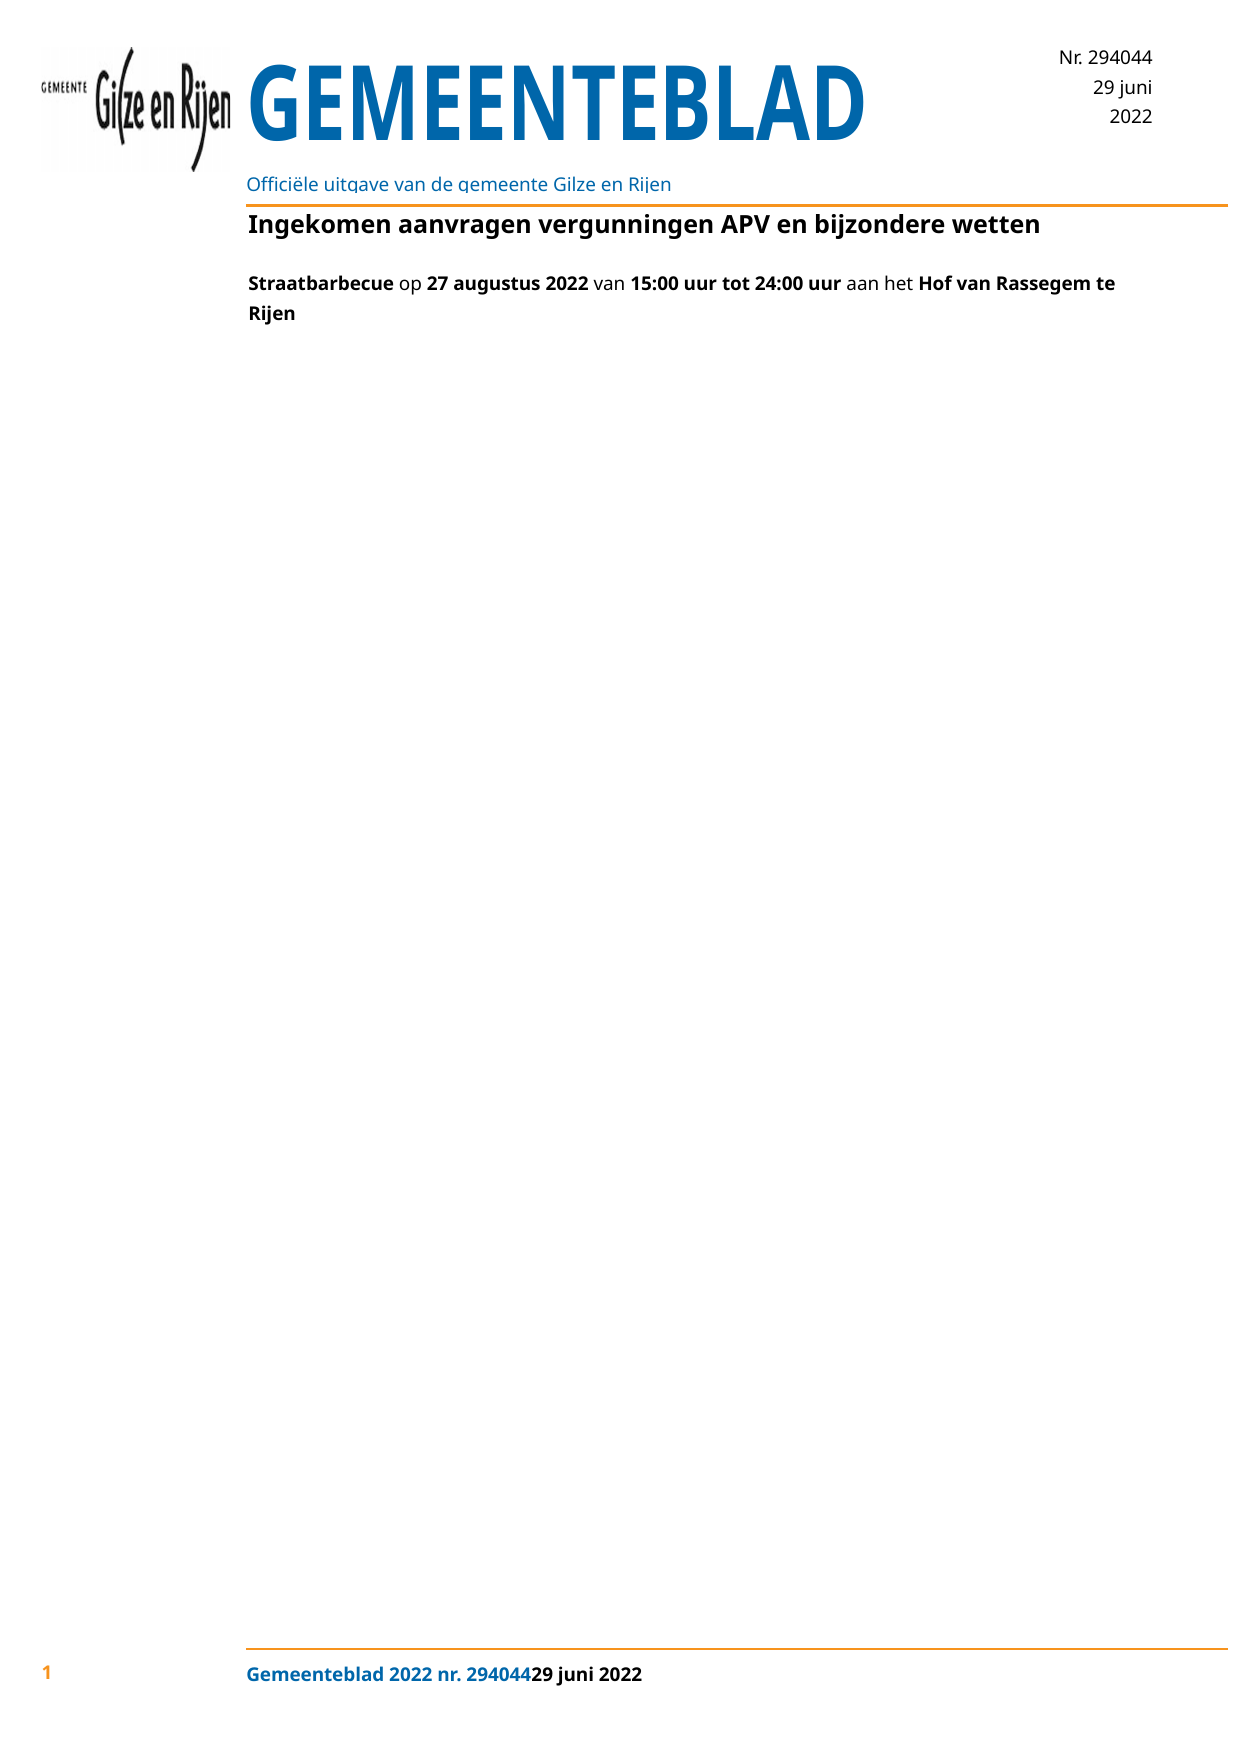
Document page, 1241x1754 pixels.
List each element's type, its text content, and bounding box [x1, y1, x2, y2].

text Straatbarbecue op 27 augustus 2022 van 15:00 uur tot 24:00 uur aan het Hof van Rassegem te Rijen [248, 270, 1152, 326]
text Ingekomen aanvragen vergunningen APV en bijzondere wetten [248, 207, 1152, 241]
picture [41, 47, 231, 172]
